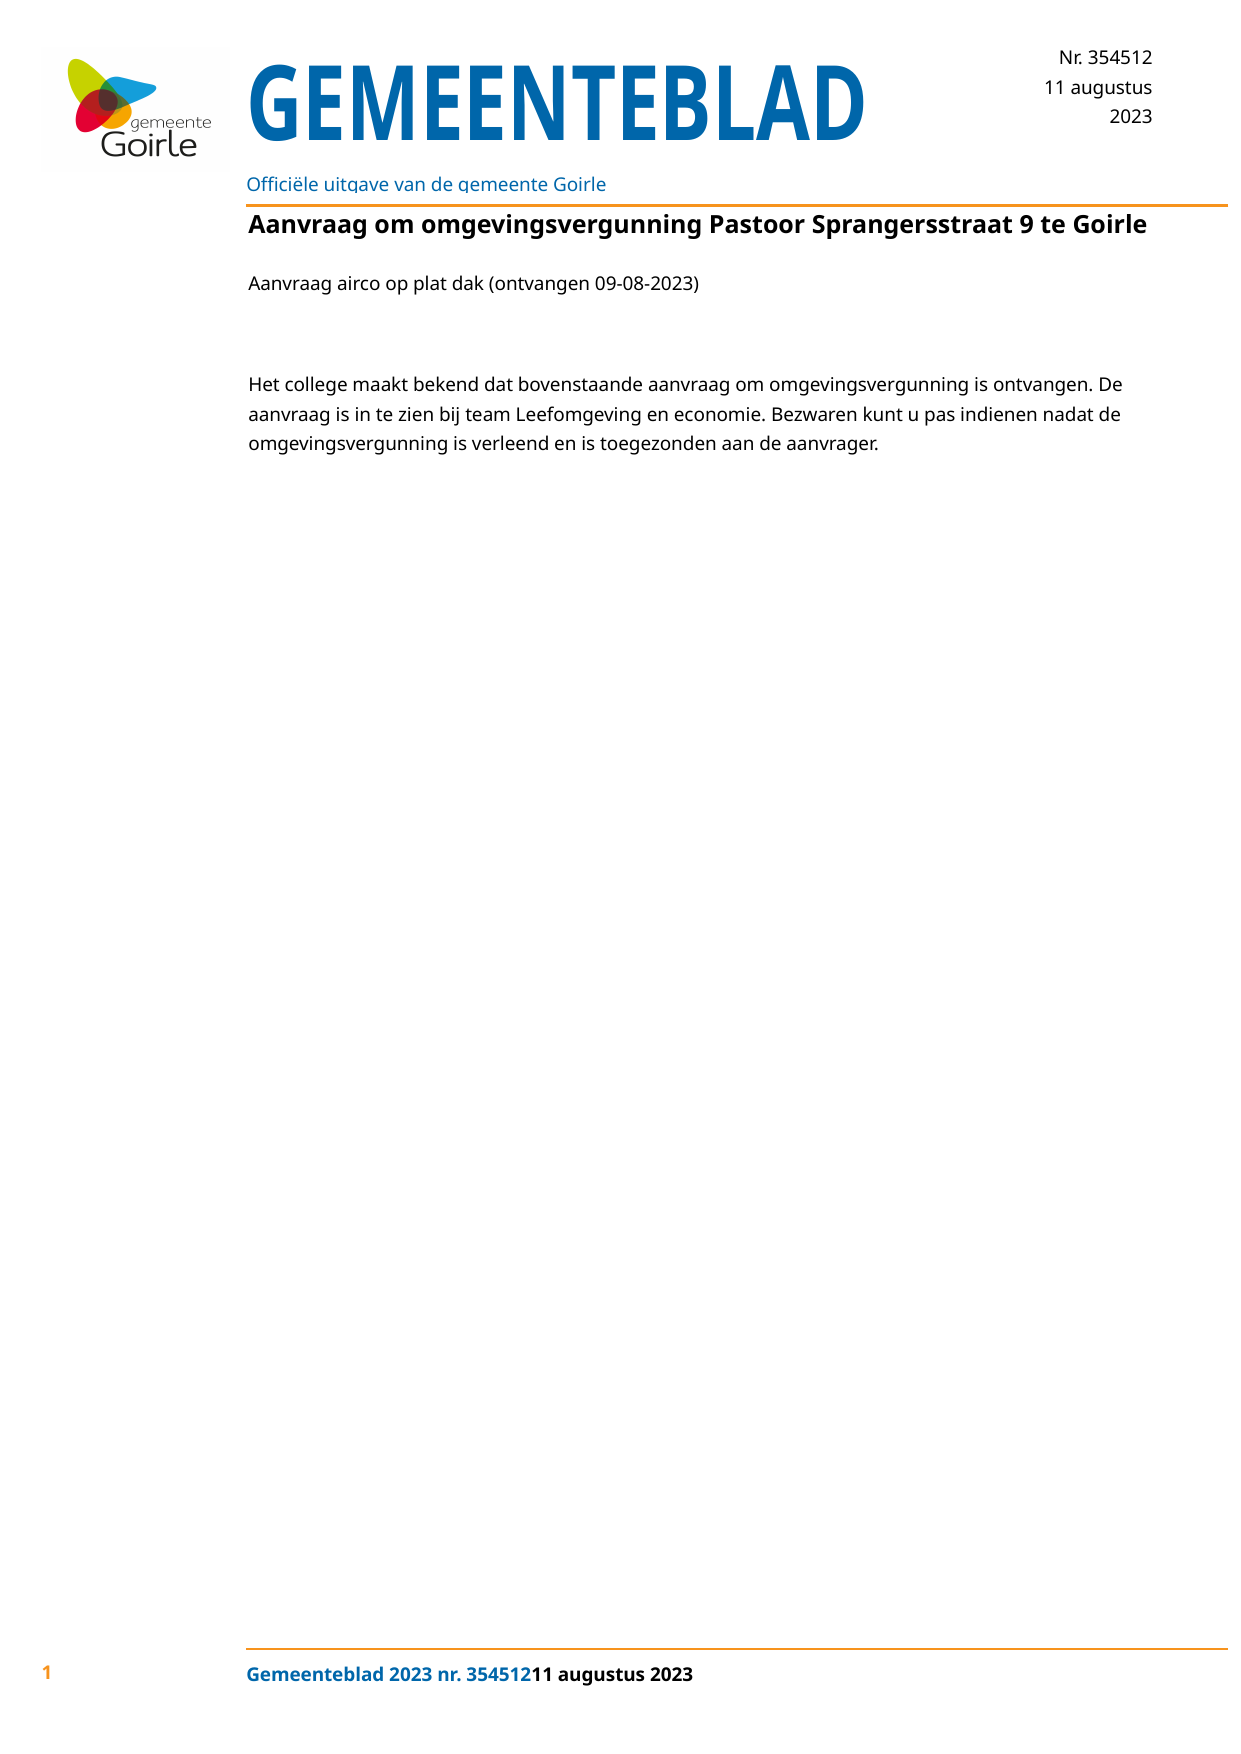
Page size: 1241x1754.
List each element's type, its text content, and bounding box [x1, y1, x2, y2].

text Het college maakt bekend dat bovenstaande aanvraag om omgevingsvergunning is ontvangen. De aanvraag is in te zien bij team Leefomgeving en economie. Bezwaren kunt u pas indienen nadat de omgevingsvergunning is verleend en is toegezonden aan de aanvrager. [248, 371, 1152, 456]
text Aanvraag om omgevingsvergunning Pastoor Sprangersstraat 9 te Goirle [248, 207, 1152, 241]
text Aanvraag airco op plat dak (ontvangen 09-08-2023) [248, 270, 1152, 296]
picture [41, 47, 231, 172]
